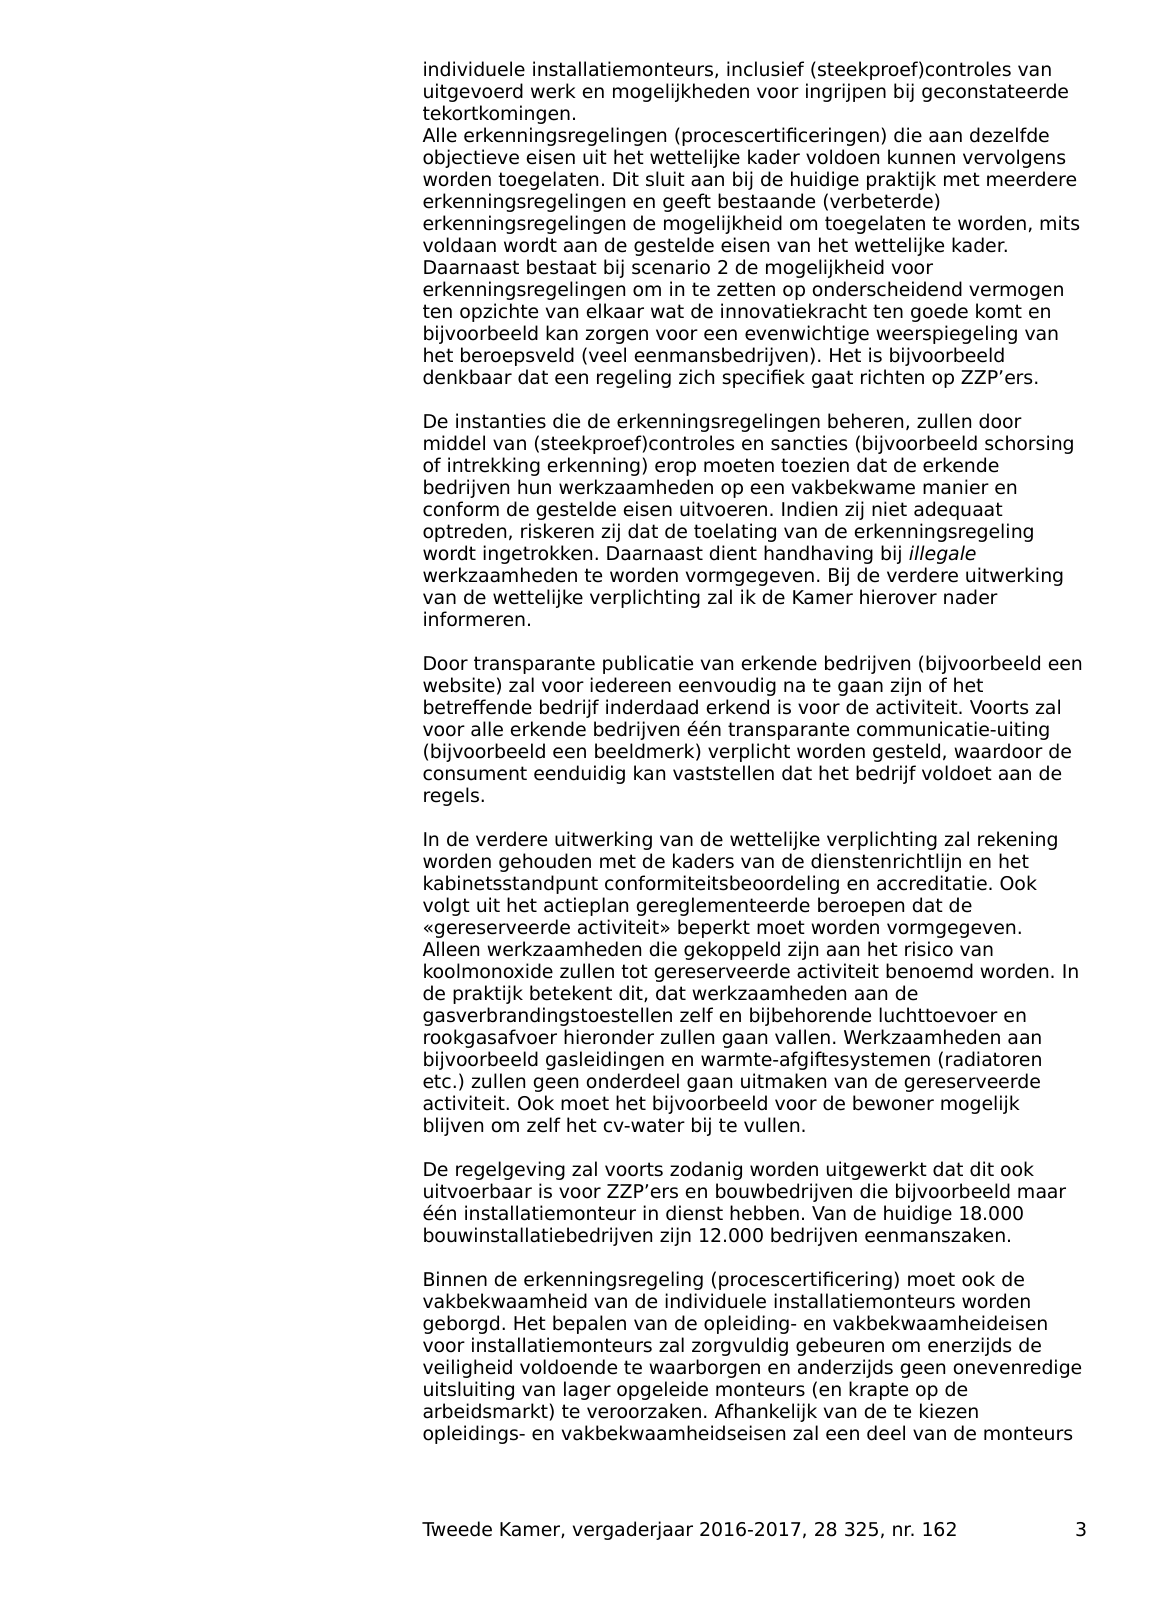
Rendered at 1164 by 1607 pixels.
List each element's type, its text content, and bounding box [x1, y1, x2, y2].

text Alle erkenningsregelingen (procescertificeringen) die aan dezelfde objectieve eisen uit het wettelijke kader voldoen kunnen vervolgens worden toegelaten. Dit sluit aan bij de huidige praktijk met meerdere erkenningsregelingen en geeft bestaande (verbeterde) erkenningsregelingen de mogelijkheid om toegelaten te worden, mits voldaan wordt aan de gestelde eisen van het wettelijke kader. Daarnaast bestaat bij scenario 2 de mogelijkheid voor erkenningsregelingen om in te zetten op onderscheidend vermogen ten opzichte van elkaar wat de innovatiekracht ten goede komt en bijvoorbeeld kan zorgen voor een evenwichtige weerspiegeling van het beroepsveld (veel eenmansbedrijven). Het is bijvoorbeeld denkbaar dat een regeling zich specifiek gaat richten op ZZP’ers. [422, 125, 1087, 389]
text In de verdere uitwerking van de wettelijke verplichting zal rekening worden gehouden met de kaders van de dienstenrichtlijn en het kabinetsstandpunt conformiteitsbeoordeling en accreditatie. Ook volgt uit het actieplan gereglementeerde beroepen dat de «gereserveerde activiteit» beperkt moet worden vormgegeven. Alleen werkzaamheden die gekoppeld zijn aan het risico van koolmonoxide zullen tot gereserveerde activiteit benoemd worden. In de praktijk betekent dit, dat werkzaamheden aan de gasverbrandingstoestellen zelf en bijbehorende luchttoevoer en rookgasafvoer hieronder zullen gaan vallen. Werkzaamheden aan bijvoorbeeld gasleidingen en warmte-afgiftesystemen (radiatoren etc.) zullen geen onderdeel gaan uitmaken van de gereserveerde activiteit. Ook moet het bijvoorbeeld voor de bewoner mogelijk blijven om zelf het cv-water bij te vullen. [422, 829, 1087, 1137]
text De regelgeving zal voorts zodanig worden uitgewerkt dat dit ook uitvoerbaar is voor ZZP’ers en bouwbedrijven die bijvoorbeeld maar één installatiemonteur in dienst hebben. Van de huidige 18.000 bouwinstallatiebedrijven zijn 12.000 bedrijven eenmanszaken. [422, 1159, 1087, 1247]
text Door transparante publicatie van erkende bedrijven (bijvoorbeeld een website) zal voor iedereen eenvoudig na te gaan zijn of het betreffende bedrijf inderdaad erkend is voor de activiteit. Voorts zal voor alle erkende bedrijven één transparante communicatie-uiting (bijvoorbeeld een beeldmerk) verplicht worden gesteld, waardoor de consument eenduidig kan vaststellen dat het bedrijf voldoet aan de regels. [422, 653, 1087, 807]
text De instanties die de erkenningsregelingen beheren, zullen door middel van (steekproef)controles en sancties (bijvoorbeeld schorsing of intrekking erkenning) erop moeten toezien dat de erkende bedrijven hun werkzaamheden op een vakbekwame manier en conform de gestelde eisen uitvoeren. Indien zij niet adequaat optreden, riskeren zij dat de toelating van de erkenningsregeling wordt ingetrokken. Daarnaast dient handhaving bij illegale werkzaamheden te worden vormgegeven. Bij de verdere uitwerking van de wettelijke verplichting zal ik de Kamer hierover nader informeren. [422, 411, 1087, 631]
text Binnen de erkenningsregeling (procescertificering) moet ook de vakbekwaamheid van de individuele installatiemonteurs worden geborgd. Het bepalen van de opleiding- en vakbekwaamheideisen voor installatiemonteurs zal zorgvuldig gebeuren om enerzijds de veiligheid voldoende te waarborgen en anderzijds geen onevenredige uitsluiting van lager opgeleide monteurs (en krapte op de arbeidsmarkt) te veroorzaken. Afhankelijk van de te kiezen opleidings- en vakbekwaamheidseisen zal een deel van de monteurs [422, 1269, 1087, 1445]
text individuele installatiemonteurs, inclusief (steekproef)controles van uitgevoerd werk en mogelijkheden voor ingrijpen bij geconstateerde tekortkomingen. [422, 59, 1087, 125]
